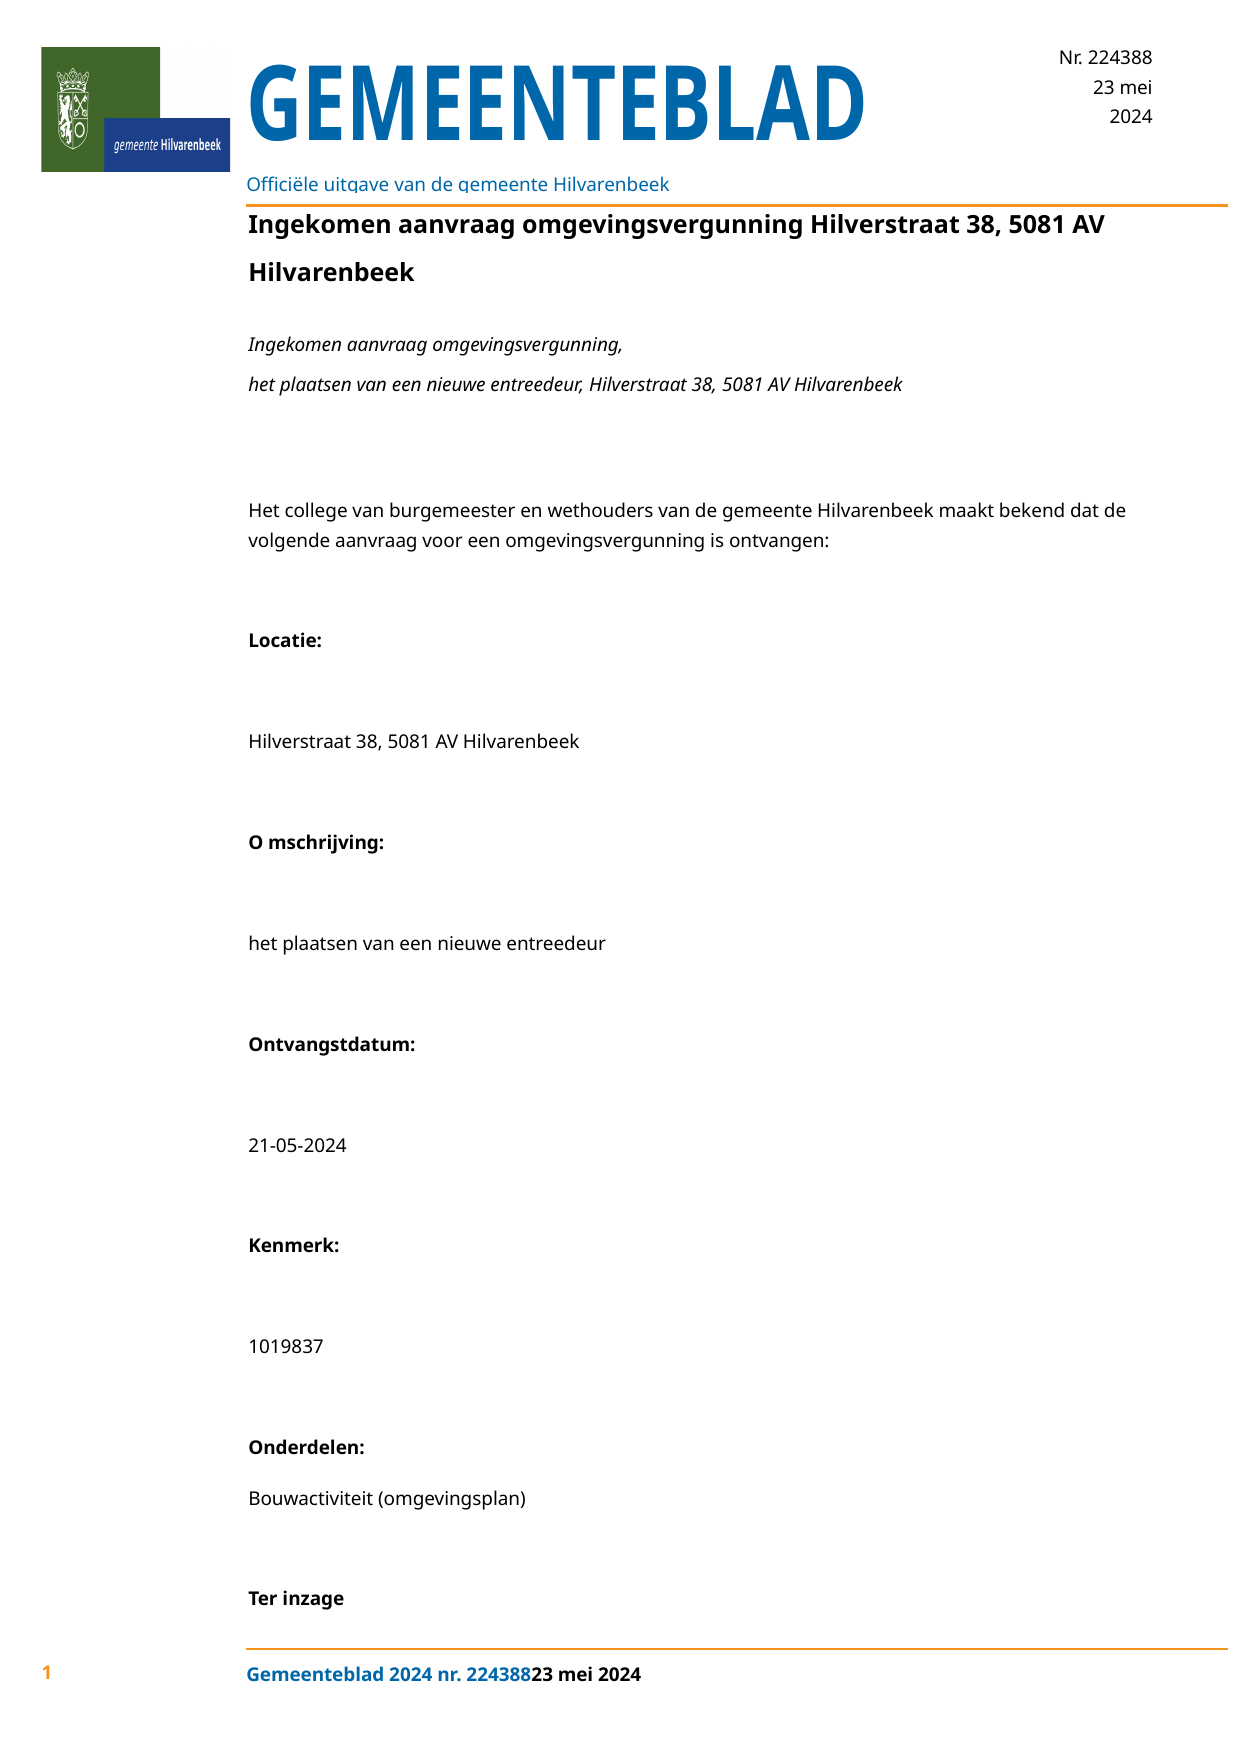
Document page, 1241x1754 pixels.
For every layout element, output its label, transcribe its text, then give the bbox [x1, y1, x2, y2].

text het plaatsen van een nieuwe entreedeur, Hilverstraat 38, 5081 AV Hilvarenbeek [248, 371, 1152, 396]
text Ontvangstdatum: [248, 1031, 1152, 1057]
text 21-05-2024 [248, 1132, 1152, 1158]
text Ter inzage [248, 1586, 1152, 1611]
picture [41, 47, 231, 172]
text Onderdelen: [248, 1434, 1152, 1460]
text Ingekomen aanvraag omgevingsvergunning, [248, 331, 1152, 357]
text Ingekomen aanvraag omgevingsvergunning Hilverstraat 38, 5081 AV Hilvarenbeek [248, 207, 1152, 288]
text Bouwactiviteit (omgevingsplan) [248, 1485, 1152, 1511]
text O mschrijving: [248, 829, 1152, 855]
text Kenmerk: [248, 1233, 1152, 1258]
text het plaatsen van een nieuwe entreedeur [248, 930, 1152, 956]
text Hilverstraat 38, 5081 AV Hilvarenbeek [248, 728, 1152, 754]
text Locatie: [248, 628, 1152, 653]
text Het college van burgemeester en wethouders van de gemeente Hilvarenbeek maakt bekend dat de volgende aanvraag voor een omgevingsvergunning is ontvangen: [248, 497, 1152, 553]
text 1019837 [248, 1333, 1152, 1359]
